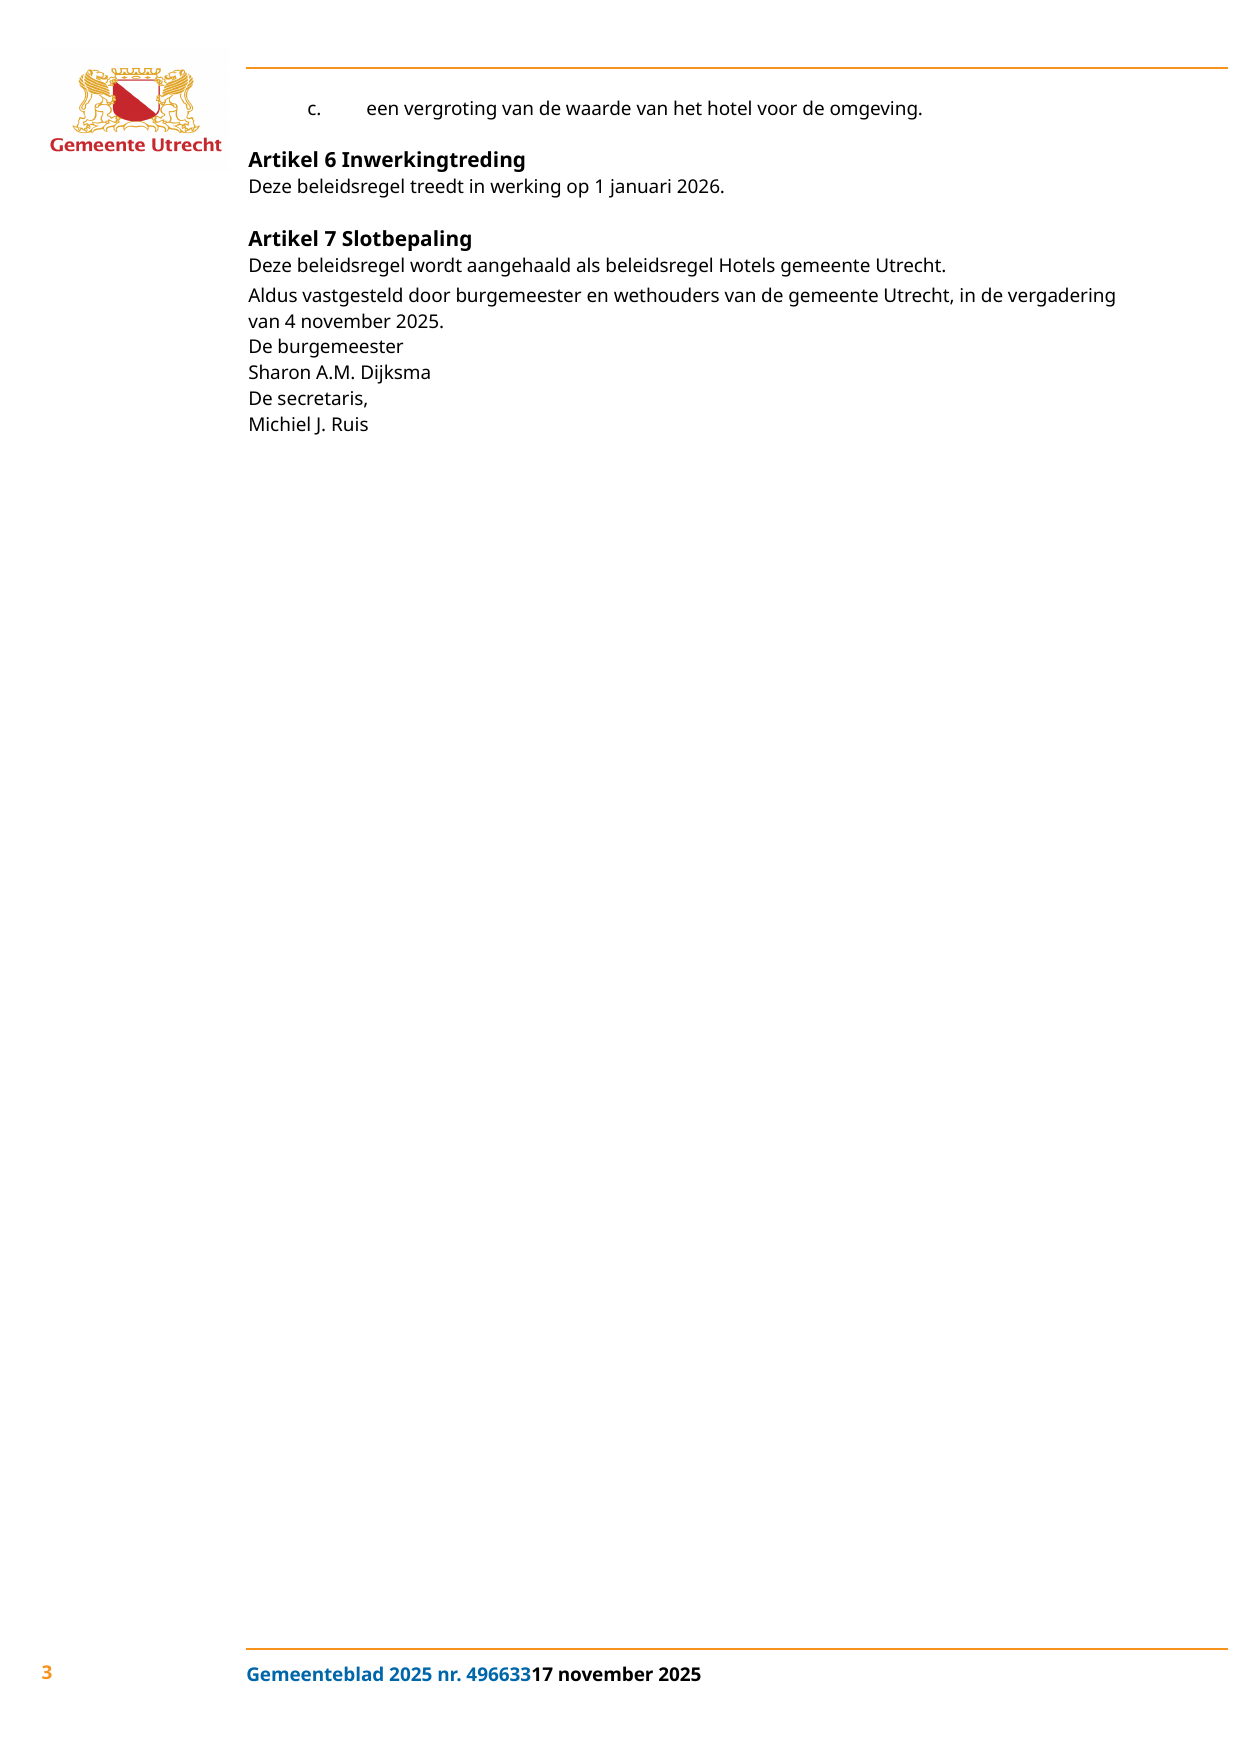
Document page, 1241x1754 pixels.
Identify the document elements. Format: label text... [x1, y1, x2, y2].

text Aldus vastgesteld door burgemeester en wethouders van de gemeente Utrecht, in de vergadering van 4 november 2025. [248, 282, 1152, 333]
text Sharon A.M. Dijksma [248, 359, 1152, 385]
text Artikel 7 Slotbepaling [248, 224, 1152, 252]
text Artikel 6 Inwerkingtreding [248, 145, 1152, 174]
text Deze beleidsregel treedt in werking op 1 januari 2026. [248, 174, 1152, 199]
picture [41, 47, 231, 172]
text Deze beleidsregel wordt aangehaald als beleidsregel Hotels gemeente Utrecht. [248, 252, 1152, 278]
text De burgemeester [248, 333, 1152, 359]
list een vergroting van de waarde van het hotel voor de omgeving. [307, 95, 1152, 121]
text De secretaris, [248, 385, 1152, 411]
text Michiel J. Ruis [248, 411, 1152, 436]
